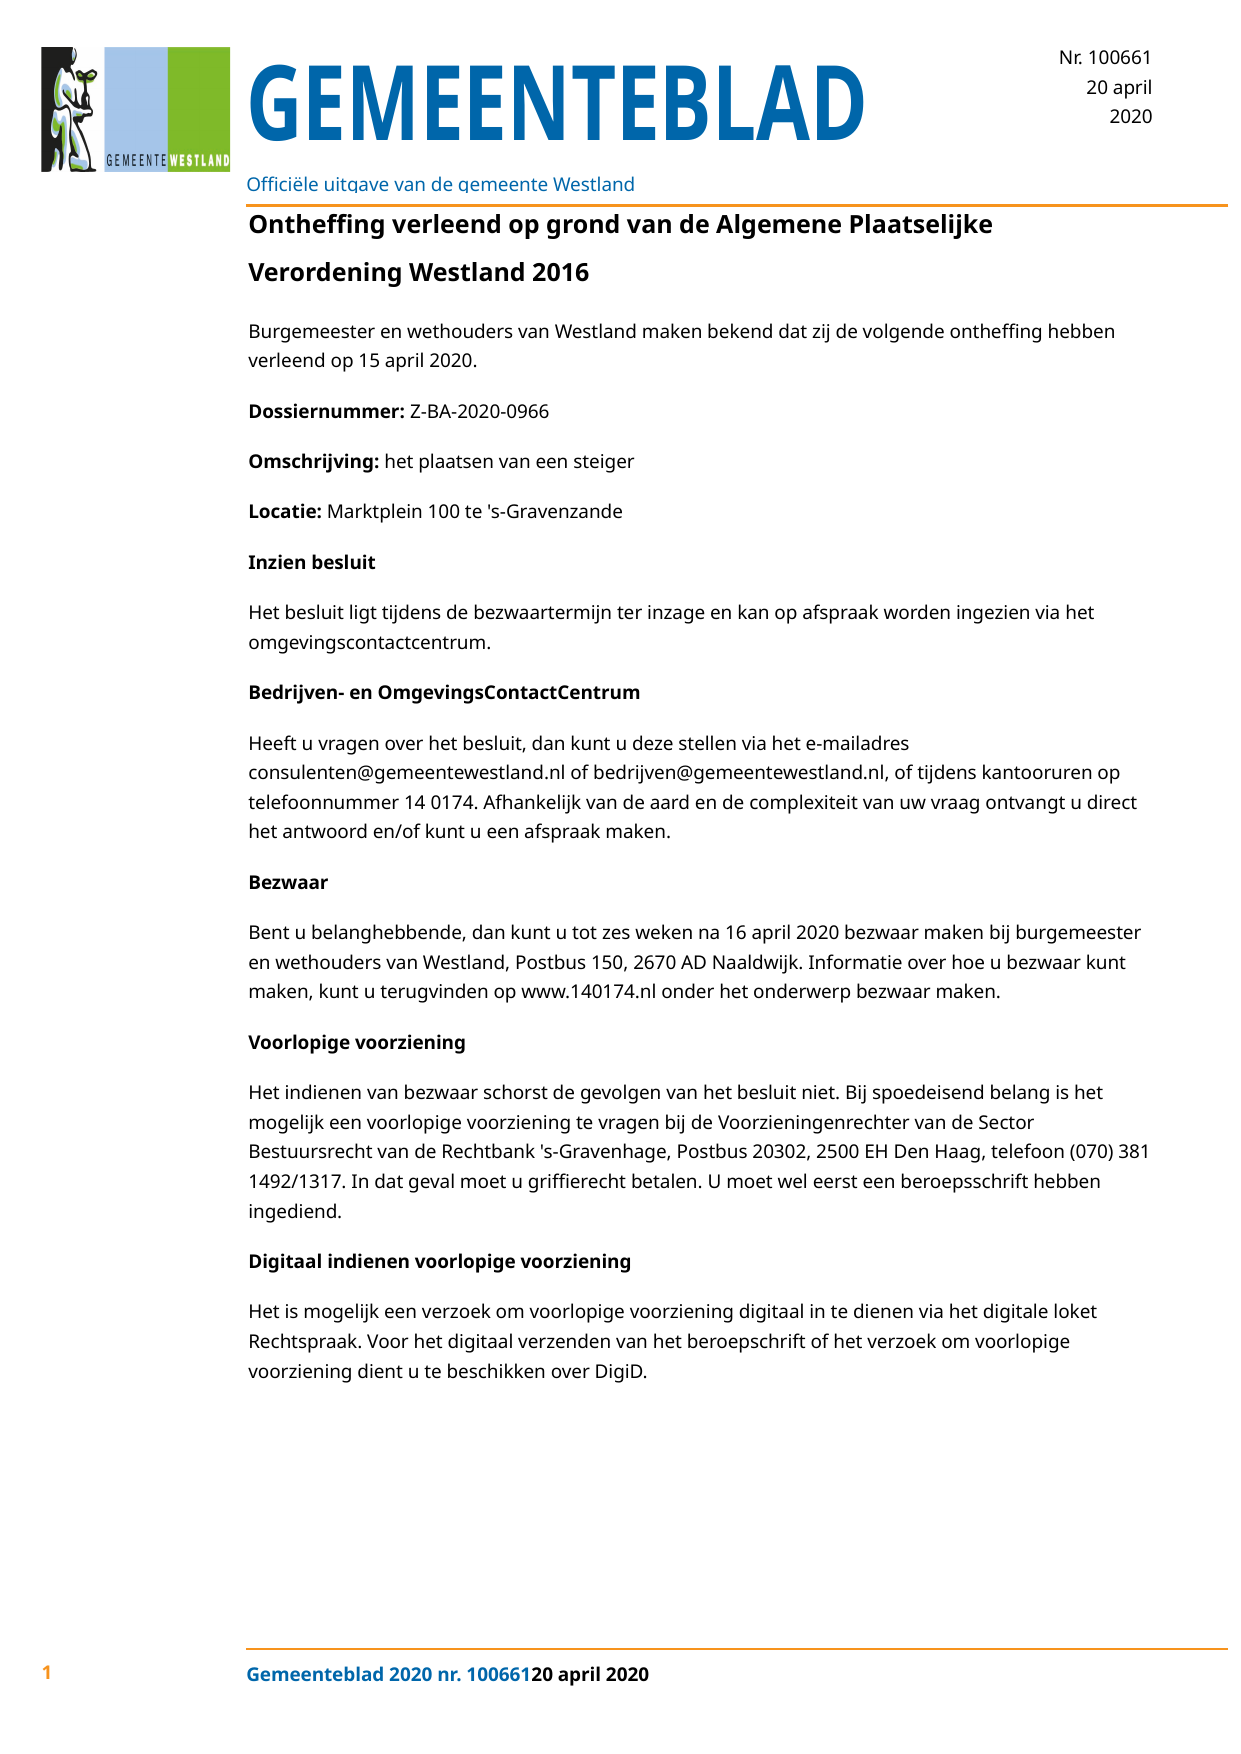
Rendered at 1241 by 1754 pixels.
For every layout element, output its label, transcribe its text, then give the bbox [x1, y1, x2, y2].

picture [41, 47, 231, 172]
text Heeft u vragen over het besluit, dan kunt u deze stellen via het e-mailadres consulenten@gemeentewestland.nl of bedrijven@gemeentewestland.nl, of tijdens kantooruren op telefoonnummer 14 0174. Afhankelijk van de aard en de complexiteit van uw vraag ontvangt u direct het antwoord en/of kunt u een afspraak maken. [248, 730, 1152, 844]
text Dossiernummer: Z-BA-2020-0966 [248, 398, 1152, 424]
text Bezwaar [248, 869, 1152, 895]
text Burgemeester en wethouders van Westland maken bekend dat zij de volgende ontheffing hebben verleend op 15 april 2020. [248, 318, 1152, 373]
text Het is mogelijk een verzoek om voorlopige voorziening digitaal in te dienen via het digitale loket Rechtspraak. Voor het digitaal verzenden van het beroepschrift of het verzoek om voorlopige voorziening dient u te beschikken over DigiD. [248, 1299, 1152, 1384]
text Inzien besluit [248, 549, 1152, 575]
text Omschrijving: het plaatsen van een steiger [248, 448, 1152, 474]
text Ontheffing verleend op grond van de Algemene Plaatselijke Verordening Westland 2016 [248, 207, 1152, 288]
text Het indienen van bezwaar schorst de gevolgen van het besluit niet. Bij spoedeisend belang is het mogelijk een voorlopige voorziening te vragen bij de Voorzieningenrechter van de Sector Bestuursrecht van de Rechtbank 's-Gravenhage, Postbus 20302, 2500 EH Den Haag, telefoon (070) 381 1492/1317. In dat geval moet u griffierecht betalen. U moet wel eerst een beroepsschrift hebben ingediend. [248, 1079, 1152, 1224]
text Locatie: Marktplein 100 te 's-Gravenzande [248, 499, 1152, 524]
text Bent u belanghebbende, dan kunt u tot zes weken na 16 april 2020 bezwaar maken bij burgemeester en wethouders van Westland, Postbus 150, 2670 AD Naaldwijk. Informatie over hoe u bezwaar kunt maken, kunt u terugvinden op www.140174.nl onder het onderwerp bezwaar maken. [248, 919, 1152, 1004]
text Het besluit ligt tijdens de bezwaartermijn ter inzage en kan op afspraak worden ingezien via het omgevingscontactcentrum. [248, 599, 1152, 655]
text Voorlopige voorziening [248, 1029, 1152, 1055]
text Digitaal indienen voorlopige voorziening [248, 1248, 1152, 1274]
text Bedrijven- en OmgevingsContactCentrum [248, 679, 1152, 705]
